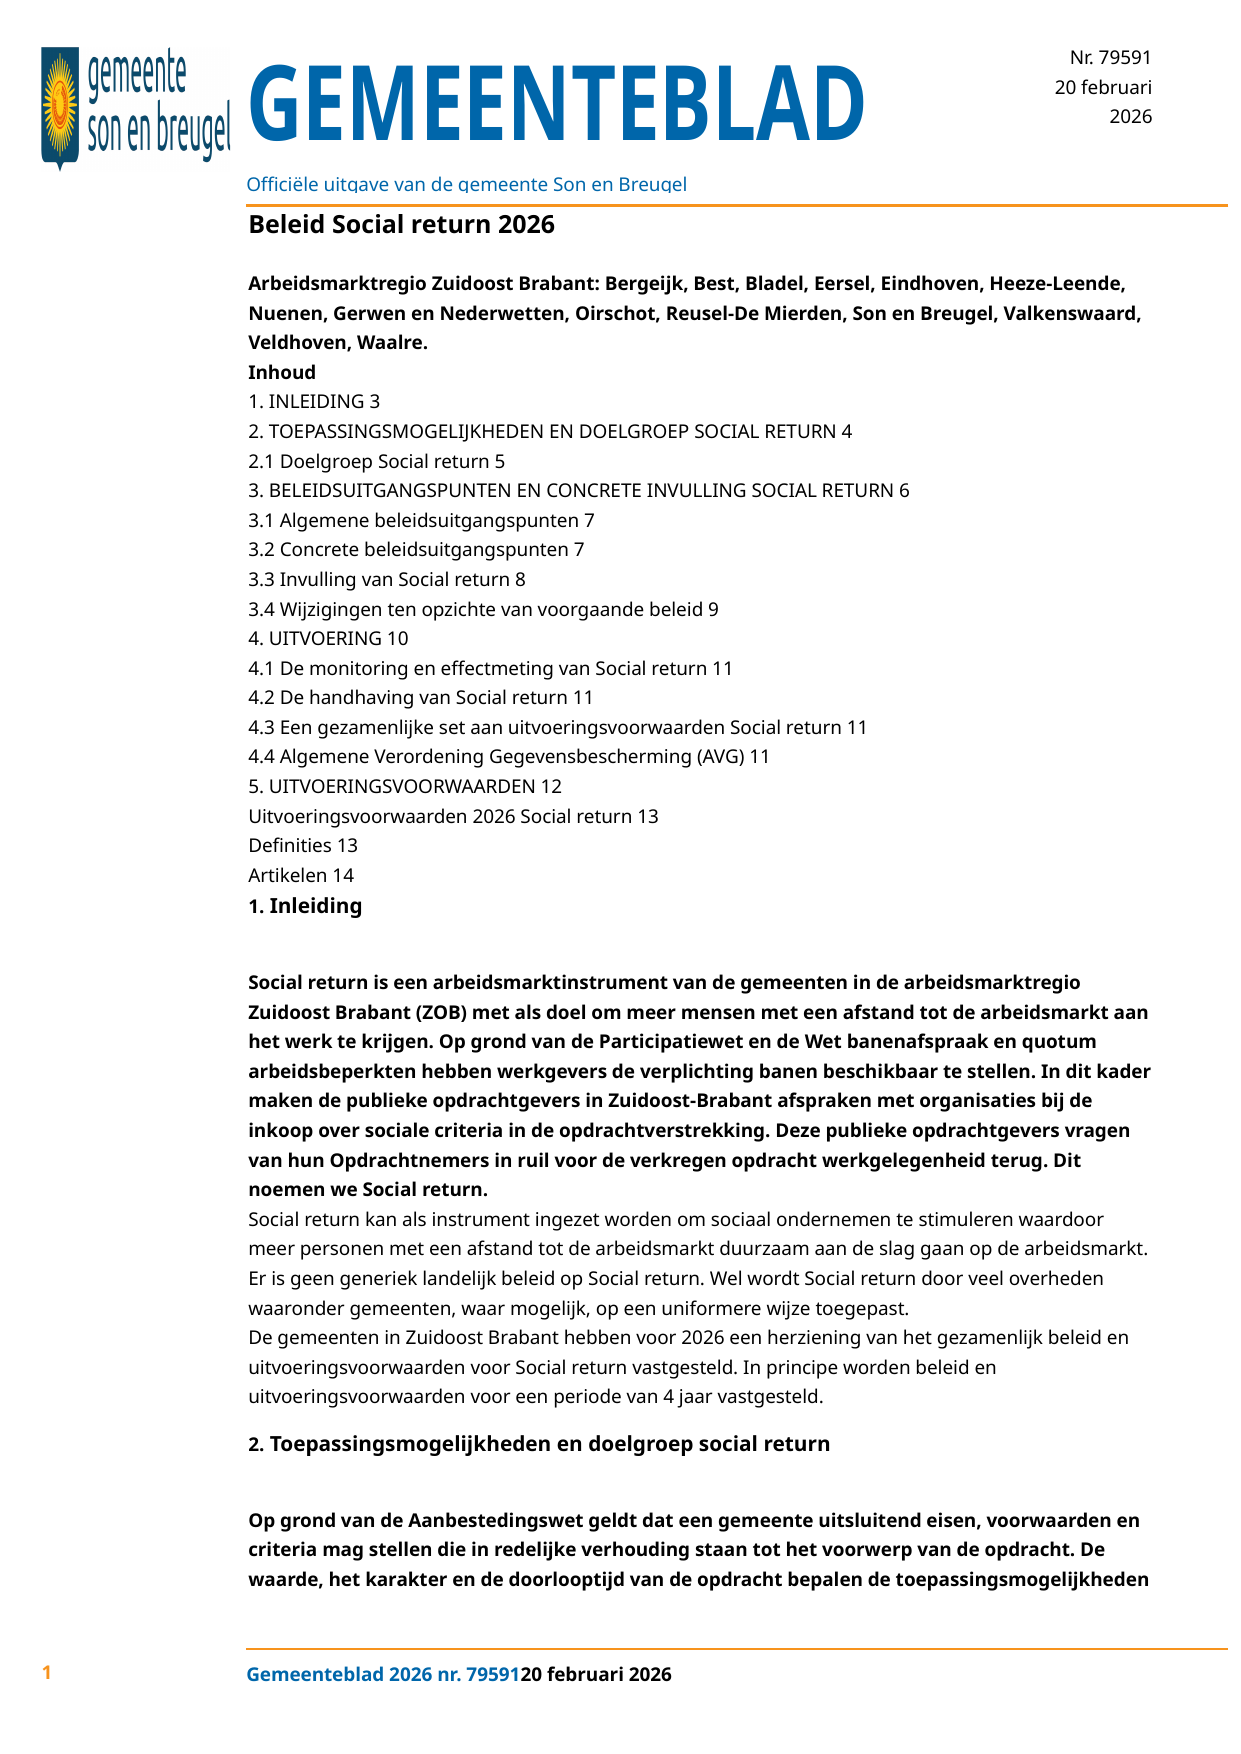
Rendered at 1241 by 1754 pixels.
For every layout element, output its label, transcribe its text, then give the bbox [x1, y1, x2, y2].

text 3. BELEIDSUITGANGSPUNTEN EN CONCRETE INVULLING SOCIAL RETURN 6 [248, 477, 1152, 503]
text Social return is een arbeidsmarktinstrument van de gemeenten in de arbeidsmarktregio Zuidoost Brabant (ZOB) met als doel om meer mensen met een afstand tot de arbeidsmarkt aan het werk te krijgen. Op grond van de Participatiewet en de Wet banenafspraak en quotum arbeidsbeperkten hebben werkgevers de verplichting banen beschikbaar te stellen. In dit kader maken de publieke opdrachtgevers in Zuidoost-Brabant afspraken met organisaties bij de inkoop over sociale criteria in de opdrachtverstrekking. Deze publieke opdrachtgevers vragen van hun Opdrachtnemers in ruil voor de verkregen opdracht werkgelegenheid terug. Dit noemen we Social return. [248, 969, 1152, 1202]
text 3.2 Concrete beleidsuitgangspunten 7 [248, 537, 1152, 562]
text De gemeenten in Zuidoost Brabant hebben voor 2026 een herziening van het gezamenlijk beleid en uitvoeringsvoorwaarden voor Social return vastgesteld. In principe worden beleid en uitvoeringsvoorwaarden voor een periode van 4 jaar vastgesteld. [248, 1324, 1152, 1409]
text 2.1 Doelgroep Social return 5 [248, 448, 1152, 473]
text 4.4 Algemene Verordening Gegevensbescherming (AVG) 11 [248, 744, 1152, 769]
text 4.3 Een gezamenlijke set aan uitvoeringsvoorwaarden Social return 11 [248, 714, 1152, 740]
text 4. UITVOERING 10 [248, 625, 1152, 651]
text 2. TOEPASSINGSMOGELIJKHEDEN EN DOELGROEP SOCIAL RETURN 4 [248, 418, 1152, 444]
text 3.4 Wijzigingen ten opzichte van voorgaande beleid 9 [248, 596, 1152, 621]
text Social return kan als instrument ingezet worden om sociaal ondernemen te stimuleren waardoor meer personen met een afstand tot de arbeidsmarkt duurzaam aan de slag gaan op de arbeidsmarkt. [248, 1206, 1152, 1261]
text 3.3 Invulling van Social return 8 [248, 566, 1152, 592]
text Er is geen generiek landelijk beleid op Social return. Wel wordt Social return door veel overheden waaronder gemeenten, waar mogelijk, op een uniformere wijze toegepast. [248, 1265, 1152, 1320]
text Uitvoeringsvoorwaarden 2026 Social return 13 [248, 803, 1152, 828]
picture [41, 47, 231, 172]
text 2. Toepassingsmogelijkheden en doelgroep social return [248, 1429, 1152, 1457]
text Inhoud [248, 359, 1152, 385]
text 1. Inleiding [248, 892, 1152, 920]
text Beleid Social return 2026 [248, 207, 1152, 241]
text 3.1 Algemene beleidsuitgangspunten 7 [248, 507, 1152, 533]
text Artikelen 14 [248, 862, 1152, 888]
text 5. UITVOERINGSVOORWAARDEN 12 [248, 773, 1152, 799]
text Op grond van de Aanbestedingswet geldt dat een gemeente uitsluitend eisen, voorwaarden en criteria mag stellen die in redelijke verhouding staan tot het voorwerp van de opdracht. De waarde, het karakter en de doorlooptijd van de opdracht bepalen de toepassingsmogelijkheden [248, 1507, 1152, 1592]
text 1. INLEIDING 3 [248, 389, 1152, 414]
text Arbeidsmarktregio Zuidoost Brabant: Bergeijk, Best, Bladel, Eersel, Eindhoven, Heeze-Leende, Nuenen, Gerwen en Nederwetten, Oirschot, Reusel-De Mierden, Son en Breugel, Valkenswaard, Veldhoven, Waalre. [248, 270, 1152, 355]
text Definities 13 [248, 832, 1152, 858]
text 4.1 De monitoring en effectmeting van Social return 11 [248, 655, 1152, 681]
text 4.2 De handhaving van Social return 11 [248, 684, 1152, 710]
